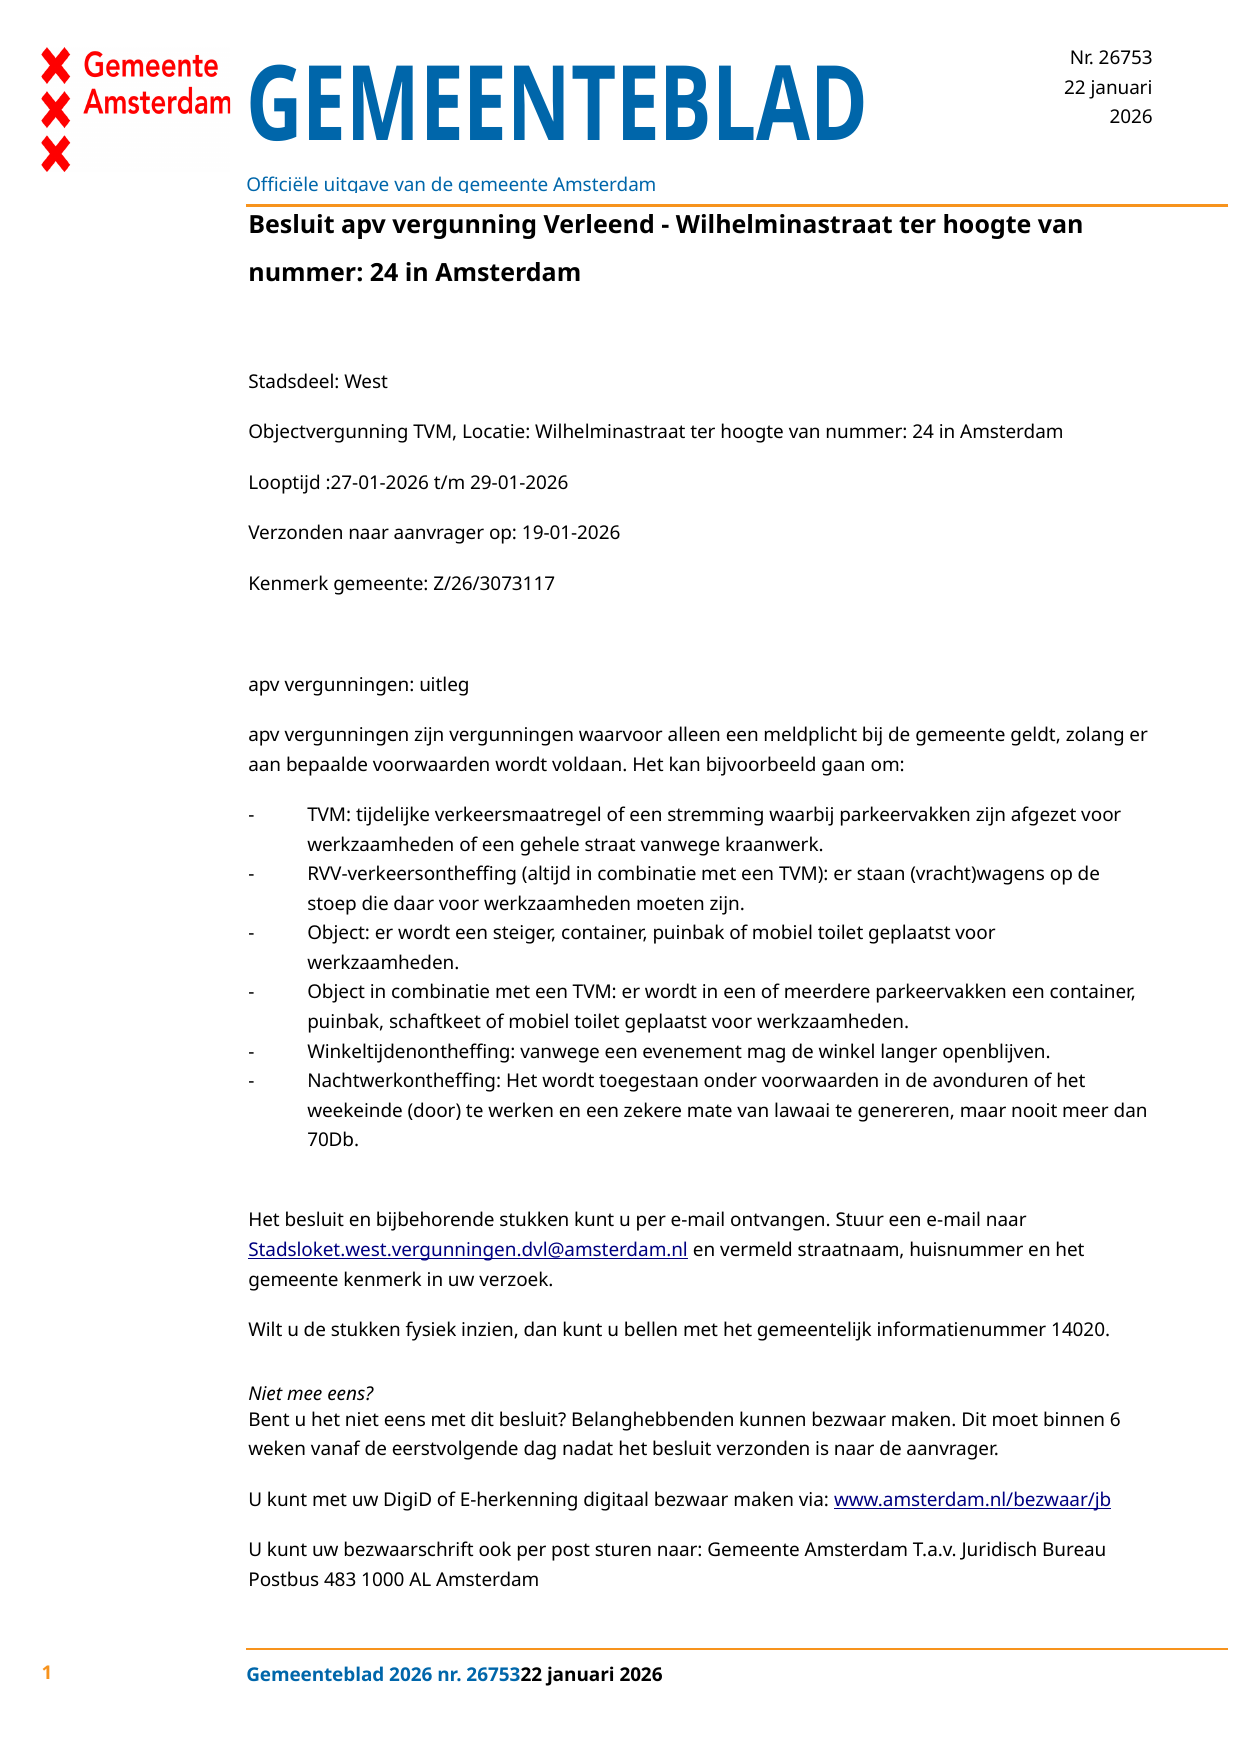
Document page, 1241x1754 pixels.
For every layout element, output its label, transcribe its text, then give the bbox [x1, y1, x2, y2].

list Object in combinatie met een TVM: er wordt in een of meerdere parkeervakken een container, puinbak, schaftkeet of mobiel toilet geplaatst voor werkzaamheden. [248, 979, 1152, 1034]
text U kunt met uw DigiD of E-herkenning digitaal bezwaar maken via: www.amsterdam.nl/bezwaar/jb [248, 1486, 1152, 1512]
text Niet mee eens? [248, 1380, 1152, 1406]
text Verzonden naar aanvrager op: 19-01-2026 [248, 519, 1152, 545]
text Besluit apv vergunning Verleend - Wilhelminastraat ter hoogte van nummer: 24 in Amsterdam [248, 207, 1152, 288]
list RVV-verkeersontheffing (altijd in combinatie met een TVM): er staan (vracht)wagens op de stoep die daar voor werkzaamheden moeten zijn. [248, 860, 1152, 916]
text Objectvergunning TVM, Locatie: Wilhelminastraat ter hoogte van nummer: 24 in Amsterdam [248, 419, 1152, 444]
list TVM: tijdelijke verkeersmaatregel of een stremming waarbij parkeervakken zijn afgezet voor werkzaamheden of een gehele straat vanwege kraanwerk. [248, 801, 1152, 857]
picture [41, 47, 231, 172]
list Winkeltijdenontheffing: vanwege een evenement mag de winkel langer openblijven. [248, 1038, 1152, 1064]
text apv vergunningen: uitleg [248, 671, 1152, 697]
list Object: er wordt een steiger, container, puinbak of mobiel toilet geplaatst voor werkzaamheden. [248, 919, 1152, 975]
text U kunt uw bezwaarschrift ook per post sturen naar: Gemeente Amsterdam T.a.v. Juridisch Bureau Postbus 483 1000 AL Amsterdam [248, 1536, 1152, 1592]
list Nachtwerkontheffing: Het wordt toegestaan onder voorwaarden in de avonduren of het weekeinde (door) te werken en een zekere mate van lawaai te genereren, maar nooit meer dan 70Db. [248, 1067, 1152, 1152]
text Het besluit en bijbehorende stukken kunt u per e-mail ontvangen. Stuur een e-mail naar Stadsloket.west.vergunningen.dvl@amsterdam.nl en vermeld straatnaam, huisnummer en het gemeente kenmerk in uw verzoek. [248, 1207, 1152, 1292]
text Stadsdeel: West [248, 368, 1152, 394]
text Wilt u de stukken fysiek inzien, dan kunt u bellen met het gemeentelijk informatienummer 14020. [248, 1316, 1152, 1342]
text apv vergunningen zijn vergunningen waarvoor alleen een meldplicht bij de gemeente geldt, zolang er aan bepaalde voorwaarden wordt voldaan. Het kan bijvoorbeeld gaan om: [248, 721, 1152, 777]
text Bent u het niet eens met dit besluit? Belanghebbenden kunnen bezwaar maken. Dit moet binnen 6 weken vanaf de eerstvolgende dag nadat het besluit verzonden is naar de aanvrager. [248, 1406, 1152, 1461]
text Kenmerk gemeente: Z/26/3073117 [248, 570, 1152, 596]
text Looptijd :27-01-2026 t/m 29-01-2026 [248, 469, 1152, 495]
